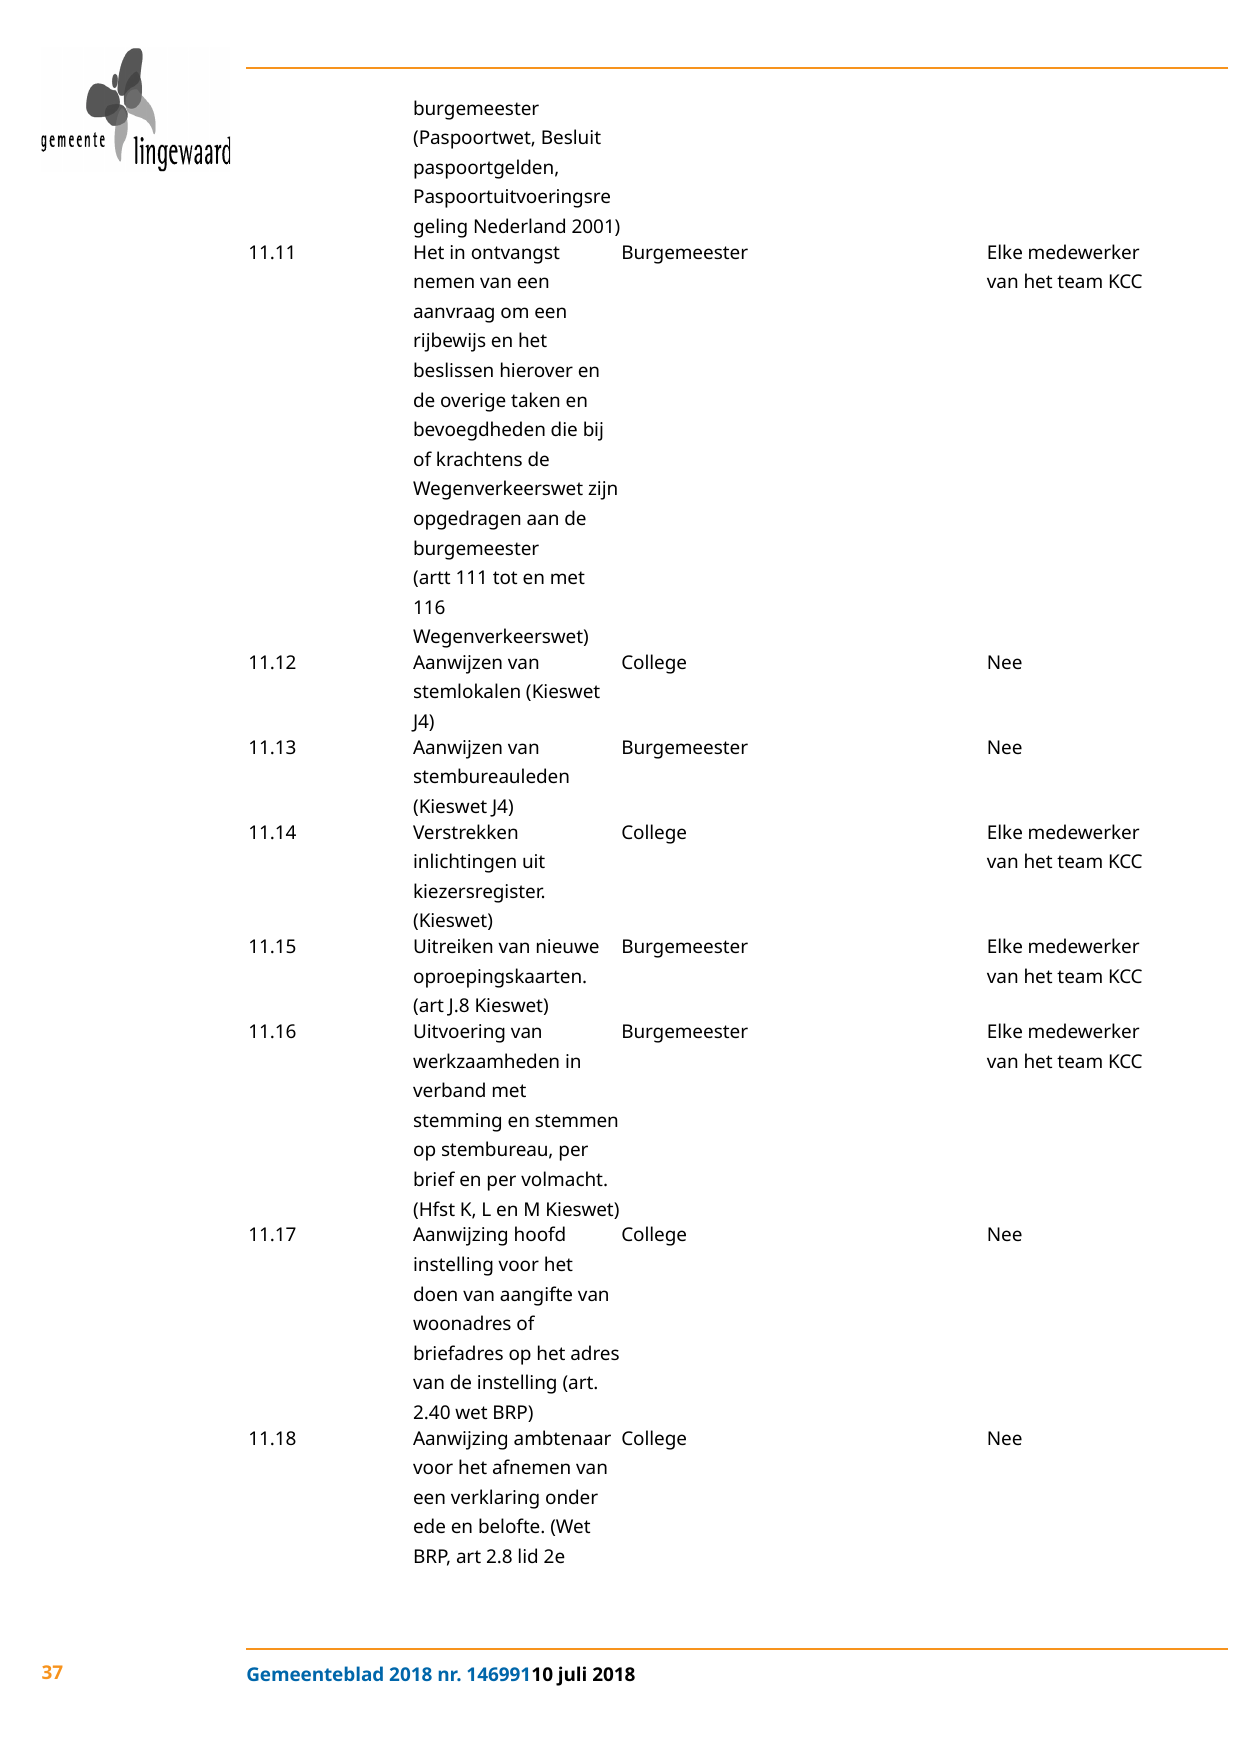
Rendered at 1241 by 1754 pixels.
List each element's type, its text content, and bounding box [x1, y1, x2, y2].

table_cell College [621, 1222, 786, 1425]
table_cell [621, 95, 786, 239]
table_cell Nee [987, 1425, 1152, 1569]
table_cell [786, 1425, 987, 1569]
table_cell [786, 819, 987, 933]
table_cell Elke medewerker van het team KCC [987, 1018, 1152, 1222]
table_cell Elke medewerker van het team KCC [987, 934, 1152, 1018]
table_cell Nee [987, 1222, 1152, 1425]
table_cell Aanwijzing hoofd instelling voor het doen van aangifte van woonadres of briefadres op het adres van de instelling (art. 2.40 wet BRP) [413, 1222, 621, 1425]
table_cell [786, 95, 987, 239]
table_cell [248, 95, 413, 239]
table_cell Burgemeester [621, 1018, 786, 1222]
table_cell Aanwijzing ambtenaar voor het afnemen van een verklaring onder ede en belofte. (Wet BRP, art 2.8 lid 2e [413, 1425, 621, 1569]
table_cell [786, 1018, 987, 1222]
table_cell Elke medewerker van het team KCC [987, 239, 1152, 649]
table_cell [786, 1222, 987, 1425]
table_cell [786, 934, 987, 1018]
table_cell Het in ontvangst nemen van een aanvraag om een rijbewijs en het beslissen hierover en de overige taken en bevoegdheden die bij of krachtens de Wegenverkeerswet zijn opgedragen aan de burgemeester (artt 111 tot en met 116 Wegenverkeerswet) [413, 239, 621, 649]
table_cell Burgemeester [621, 239, 786, 649]
table_cell Nee [987, 649, 1152, 734]
table_cell Burgemeester [621, 734, 786, 819]
table_cell [786, 734, 987, 819]
table_cell Nee [987, 734, 1152, 819]
table_cell 11.17 [248, 1222, 413, 1425]
table_cell [987, 95, 1152, 239]
table_cell 11.15 [248, 934, 413, 1018]
table_cell College [621, 649, 786, 734]
table_cell 11.13 [248, 734, 413, 819]
table_cell Uitvoering van werkzaamheden in verband met stemming en stemmen op stembureau, per brief en per volmacht. (Hfst K, L en M Kieswet) [413, 1018, 621, 1222]
table_cell Elke medewerker van het team KCC [987, 819, 1152, 933]
picture [41, 47, 231, 172]
table_cell 11.14 [248, 819, 413, 933]
table_cell Verstrekken inlichtingen uit kiezersregister. (Kieswet) [413, 819, 621, 933]
table_cell Aanwijzen van stembureauleden (Kieswet J4) [413, 734, 621, 819]
table_cell [786, 649, 987, 734]
table_cell Uitreiken van nieuwe oproepingskaarten. (art J.8 Kieswet) [413, 934, 621, 1018]
table_cell College [621, 819, 786, 933]
table_cell Burgemeester [621, 934, 786, 1018]
table_cell [786, 239, 987, 649]
table_cell 11.11 [248, 239, 413, 649]
table_cell 11.12 [248, 649, 413, 734]
table_cell burgemeester (Paspoortwet, Besluit paspoortgelden, Paspoortuitvoeringsregeling Nederland 2001) [413, 95, 621, 239]
table_cell 11.16 [248, 1018, 413, 1222]
table_cell 11.18 [248, 1425, 413, 1569]
table_cell Aanwijzen van stemlokalen (Kieswet J4) [413, 649, 621, 734]
table_cell College [621, 1425, 786, 1569]
